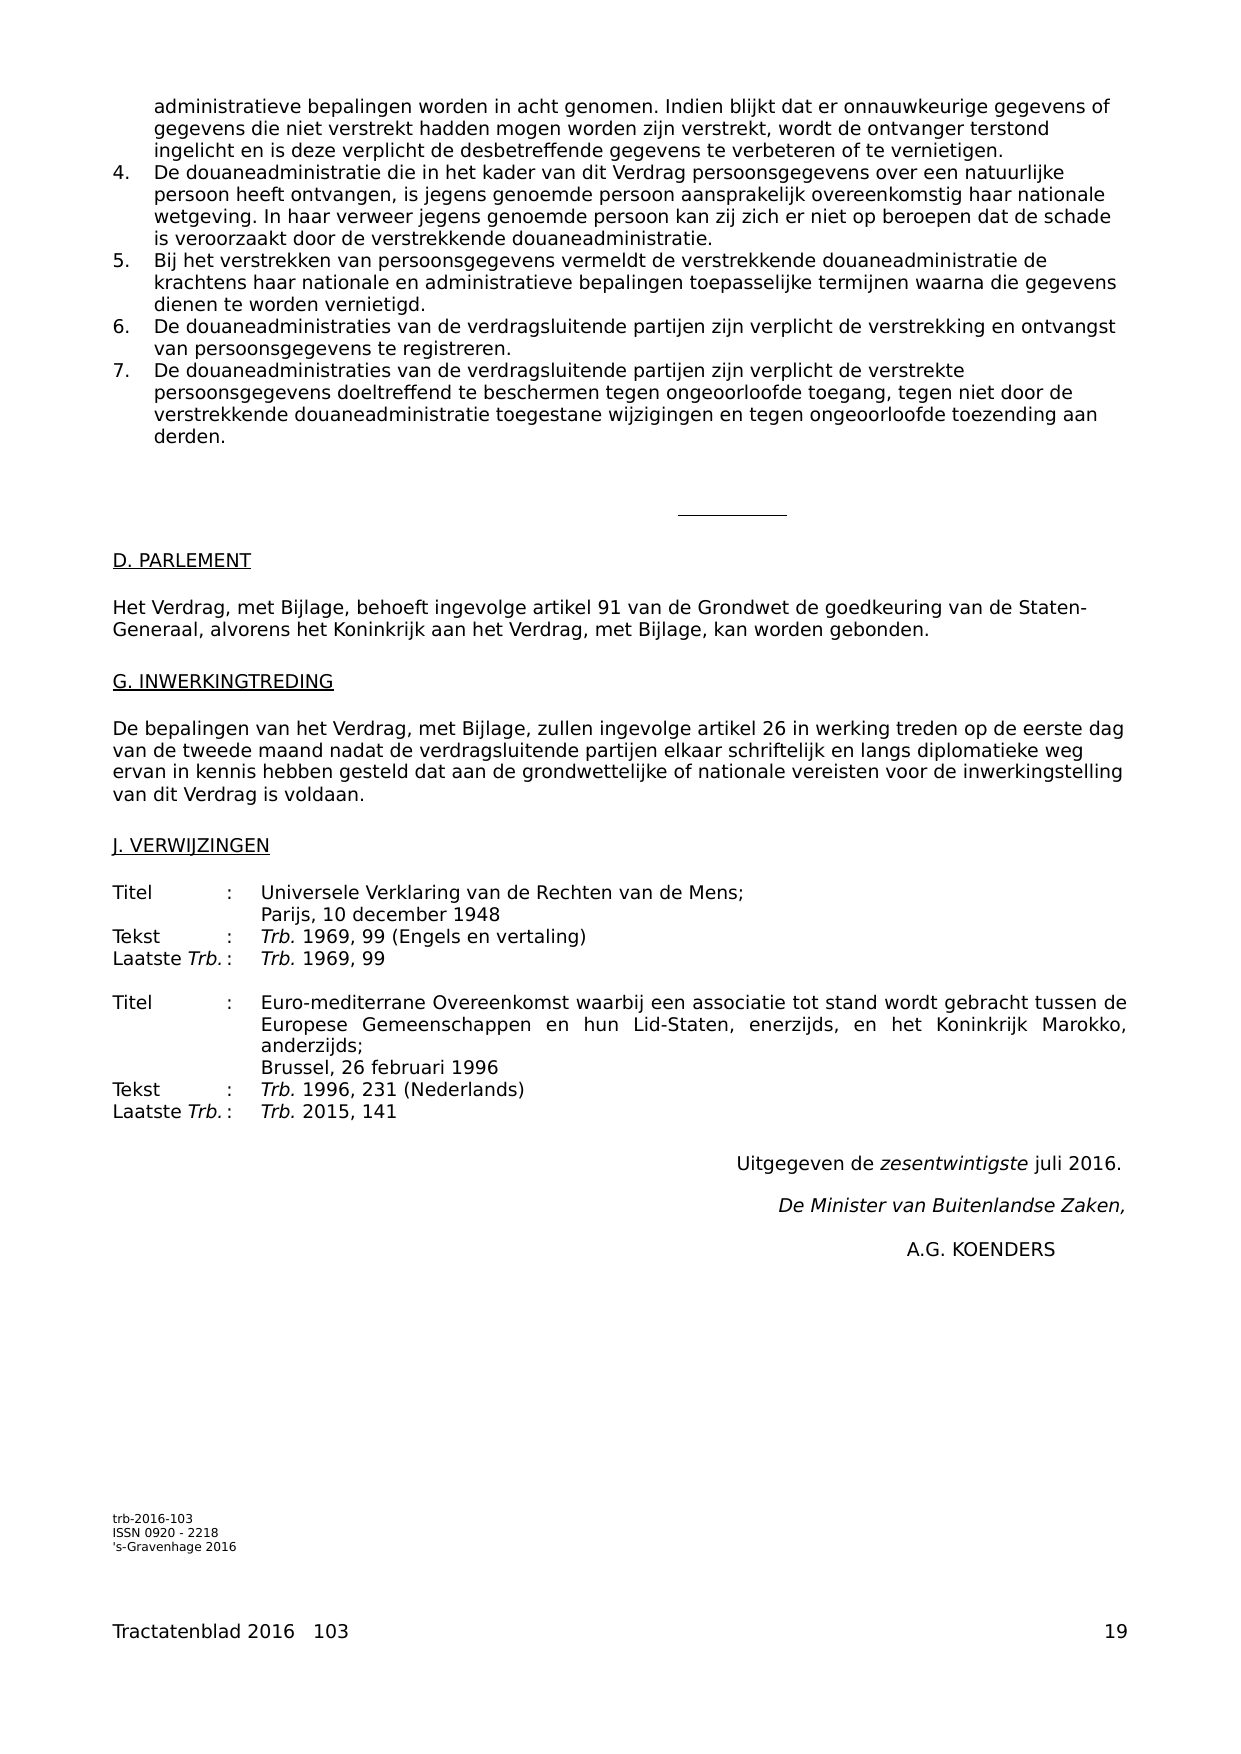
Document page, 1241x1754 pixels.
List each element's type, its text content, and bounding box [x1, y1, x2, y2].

table_cell Euro-mediterrane Overeenkomst waarbij een associatie tot stand wordt gebracht tussen de Europese Gemeenschappen en hun Lid-Staten, enerzijds, en het Koninkrijk Marokko, anderzijds; Brussel, 26 februari 1996 [261, 992, 1128, 1079]
table_header Universele Verklaring van de Rechten van de Mens; Parijs, 10 december 1948 [261, 883, 1128, 926]
text ISSN 0920 - 2218 [112, 1526, 346, 1540]
text De bepalingen van het Verdrag, met Bijlage, zullen ingevolge artikel 26 in werking treden op de eerste dag van de tweede maand nadat de verdragsluitende partijen elkaar schriftelijk en langs diplomatieke weg ervan in kennis hebben gesteld dat aan de grondwettelijke of nationale vereisten voor de inwerkingstelling van dit Verdrag is voldaan. [112, 717, 1128, 805]
text Het Verdrag, met Bijlage, behoeft ingevolge artikel 91 van de Grondwet de goedkeuring van de Staten-Generaal, alvorens het Koninkrijk aan het Verdrag, met Bijlage, kan worden gebonden. [112, 597, 1128, 641]
text 7. De douaneadministraties van de verdragsluitende partijen zijn verplicht de verstrekte persoonsgegevens doeltreffend te beschermen tegen ongeoorloofde toegang, tegen niet door de verstrekkende douaneadministratie toegestane wijzigingen en tegen ongeoorloofde toezending aan derden. [112, 360, 1128, 448]
table_cell Tekst [112, 1079, 226, 1101]
subtitle D. PARLEMENT [112, 549, 1128, 572]
text 4. De douaneadministratie die in het kader van dit Verdrag persoonsgegevens over een natuurlijke persoon heeft ontvangen, is jegens genoemde persoon aansprakelijk overeenkomstig haar nationale wetgeving. In haar verweer jegens genoemde persoon kan zij zich er niet op beroepen dat de schade is veroorzaakt door de verstrekkende douaneadministratie. [112, 162, 1128, 250]
text 6. De douaneadministraties van de verdragsluitende partijen zijn verplicht de verstrekking en ontvangst van persoonsgegevens te registreren. [112, 316, 1128, 360]
table_cell : [226, 992, 261, 1079]
table_cell [112, 970, 226, 992]
text trb-2016-103 [112, 1512, 346, 1526]
table_cell [261, 970, 1128, 992]
table_cell Laatste Trb. [112, 1101, 226, 1123]
table_cell Tekst [112, 926, 226, 948]
text Uitgegeven de zesentwintigste juli 2016. [112, 1153, 1128, 1175]
text administratieve bepalingen worden in acht genomen. Indien blijkt dat er onnauwkeurige gegevens of gegevens die niet verstrekt hadden mogen worden zijn verstrekt, wordt de ontvanger terstond ingelicht en is deze verplicht de desbetreffende gegevens te verbeteren of te vernietigen. [112, 96, 1128, 162]
table_cell [226, 970, 261, 992]
table_cell : [226, 1079, 261, 1101]
subtitle G. INWERKINGTREDING [112, 671, 1128, 692]
subtitle J. VERWIJZINGEN [112, 835, 1128, 857]
table_header : [226, 883, 261, 926]
table_cell Trb. 2015, 141 [261, 1101, 1128, 1123]
text De Minister van Buitenlandse Zaken, A.G. KOENDERS [112, 1195, 1128, 1261]
table_cell Titel [112, 992, 226, 1079]
table_header Titel [112, 883, 226, 926]
table_cell : [226, 948, 261, 970]
text 5. Bij het verstrekken van persoonsgegevens vermeldt de verstrekkende douaneadministratie de krachtens haar nationale en administratieve bepalingen toepasselijke termijnen waarna die gegevens dienen te worden vernietigd. [112, 250, 1128, 316]
table_cell Trb. 1969, 99 [261, 948, 1128, 970]
text 's-Gravenhage 2016 [112, 1540, 346, 1554]
table_cell Laatste Trb. [112, 948, 226, 970]
table_cell : [226, 1101, 261, 1123]
table_cell Trb. 1969, 99 (Engels en vertaling) [261, 926, 1128, 948]
table_cell : [226, 926, 261, 948]
table_cell Trb. 1996, 231 (Nederlands) [261, 1079, 1128, 1101]
